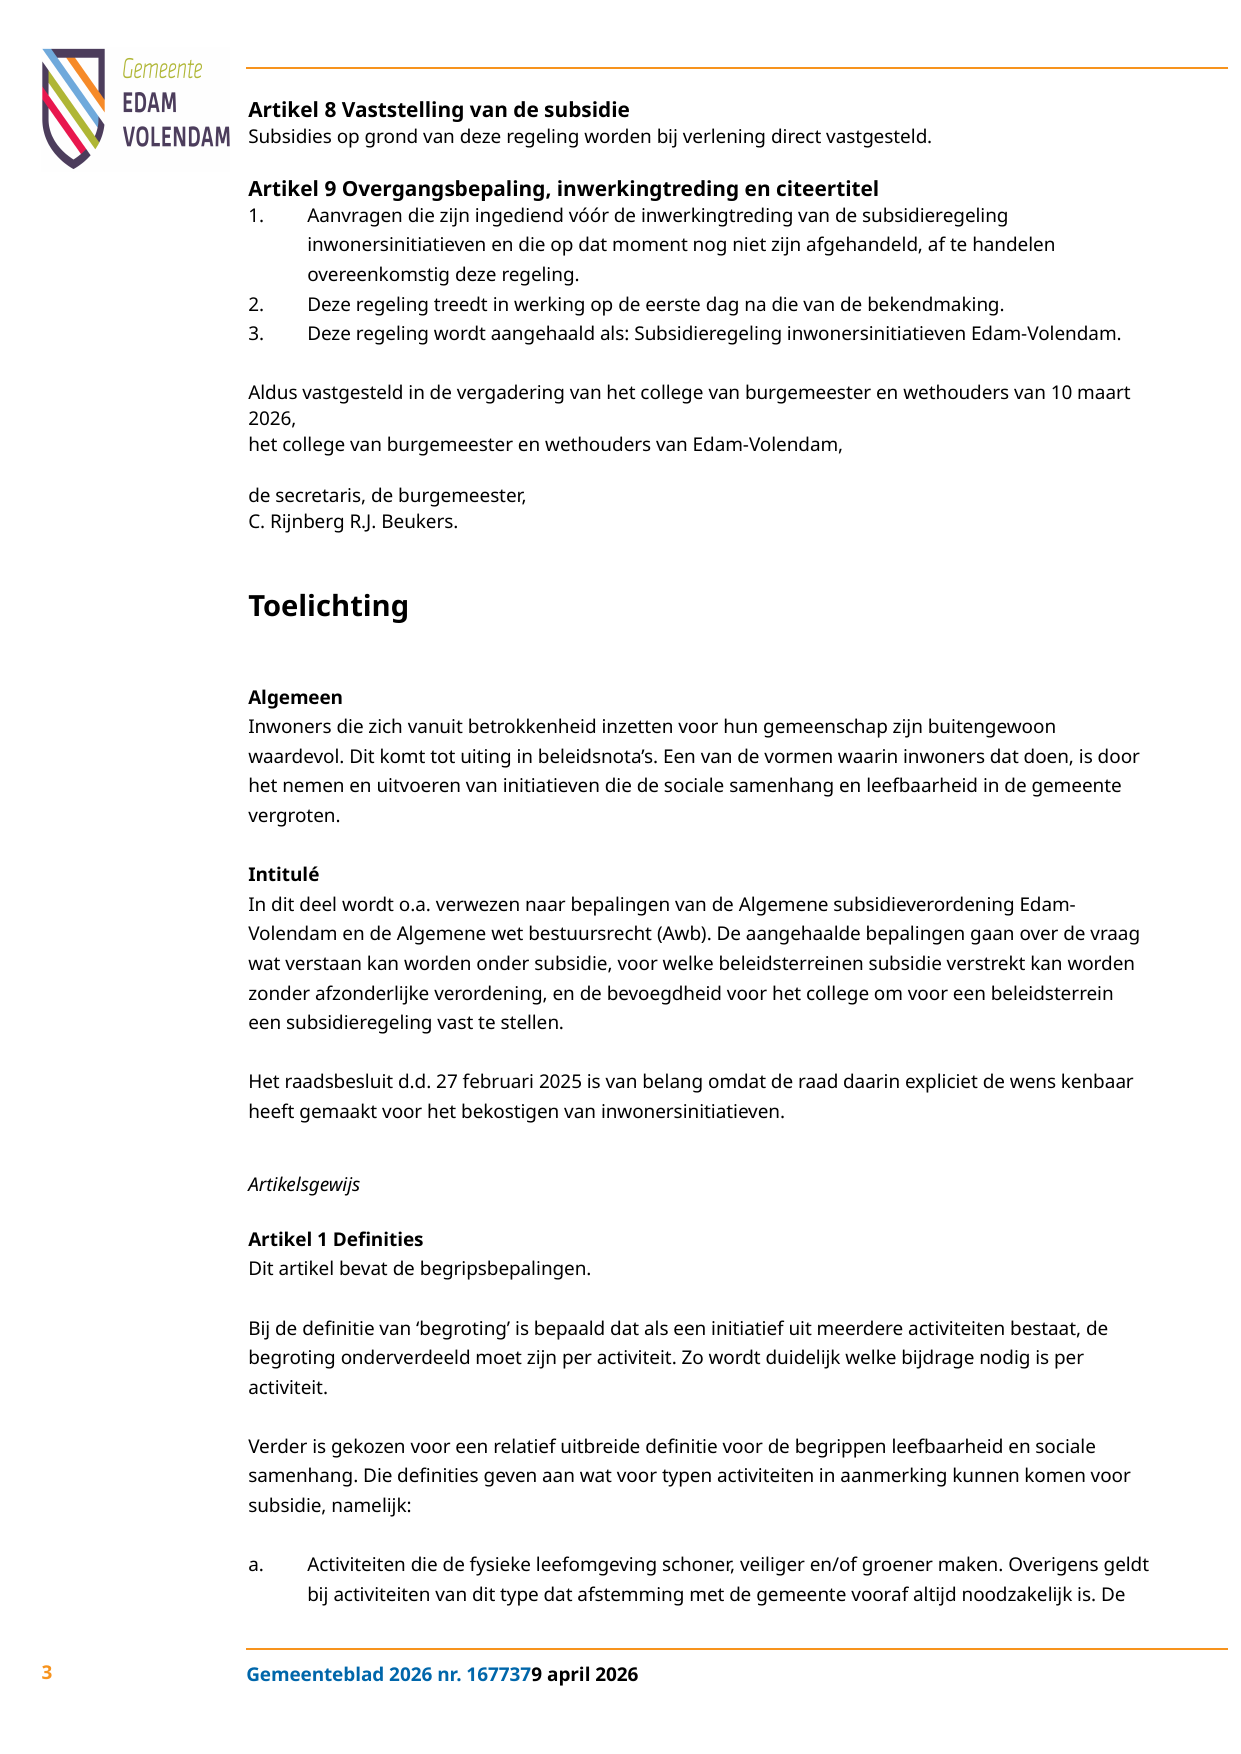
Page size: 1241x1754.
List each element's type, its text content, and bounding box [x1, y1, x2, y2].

text Intitulé [248, 861, 1152, 887]
text de secretaris, de burgemeester, [248, 482, 1152, 508]
list Aanvragen die zijn ingediend vóór de inwerkingtreding van de subsidieregeling inwonersinitiatieven en die op dat moment nog niet zijn afgehandeld, af te handelen overeenkomstig deze regeling. [248, 202, 1152, 287]
text Inwoners die zich vanuit betrokkenheid inzetten voor hun gemeenschap zijn buitengewoon waardevol. Dit komt tot uiting in beleidsnota’s. Een van de vormen waarin inwoners dat doen, is door het nemen en uitvoeren van initiatieven die de sociale samenhang en leefbaarheid in de gemeente vergroten. [248, 713, 1152, 828]
text Artikel 9 Overgangsbepaling, inwerkingtreding en citeertitel [248, 174, 1152, 202]
text Subsidies op grond van deze regeling worden bij verlening direct vastgesteld. [248, 123, 1152, 149]
text Artikel 1 Definities [248, 1226, 1152, 1252]
text Het raadsbesluit d.d. 27 februari 2025 is van belang omdat de raad daarin expliciet de wens kenbaar heeft gemaakt voor het bekostigen van inwonersinitiatieven. [248, 1068, 1152, 1124]
text Bij de definitie van ‘begroting’ is bepaald dat als een initiatief uit meerdere activiteiten bestaat, de begroting onderverdeeld moet zijn per activiteit. Zo wordt duidelijk welke bijdrage nodig is per activiteit. [248, 1315, 1152, 1400]
text Aldus vastgesteld in de vergadering van het college van burgemeester en wethouders van 10 maart 2026, [248, 379, 1152, 431]
text Artikelsgewijs [248, 1171, 1152, 1196]
text In dit deel wordt o.a. verwezen naar bepalingen van de Algemene subsidieverordening Edam-Volendam en de Algemene wet bestuursrecht (Awb). De aangehaalde bepalingen gaan over de vraag wat verstaan kan worden onder subsidie, voor welke beleidsterreinen subsidie verstrekt kan worden zonder afzonderlijke verordening, en de bevoegdheid voor het college om voor een beleidsterrein een subsidieregeling vast te stellen. [248, 891, 1152, 1035]
text Artikel 8 Vaststelling van de subsidie [248, 95, 1152, 123]
text het college van burgemeester en wethouders van Edam-Volendam, [248, 431, 1152, 457]
list Deze regeling wordt aangehaald als: Subsidieregeling inwonersinitiatieven Edam-Volendam. [248, 320, 1152, 346]
text C. Rijnberg R.J. Beukers. [248, 508, 1152, 534]
text Toelichting [248, 585, 1152, 625]
text Verder is gekozen voor een relatief uitbreide definitie voor de begrippen leefbaarheid en sociale samenhang. Die definities geven aan wat voor typen activiteiten in aanmerking kunnen komen voor subsidie, namelijk: [248, 1433, 1152, 1518]
list Deze regeling treedt in werking op de eerste dag na die van de bekendmaking. [248, 291, 1152, 317]
list Activiteiten die de fysieke leefomgeving schoner, veiliger en/of groener maken. Overigens geldt bij activiteiten van dit type dat afstemming met de gemeente vooraf altijd noodzakelijk is. De [248, 1551, 1152, 1607]
text Dit artikel bevat de begripsbepalingen. [248, 1256, 1152, 1281]
text Algemeen [248, 684, 1152, 709]
picture [41, 47, 231, 172]
